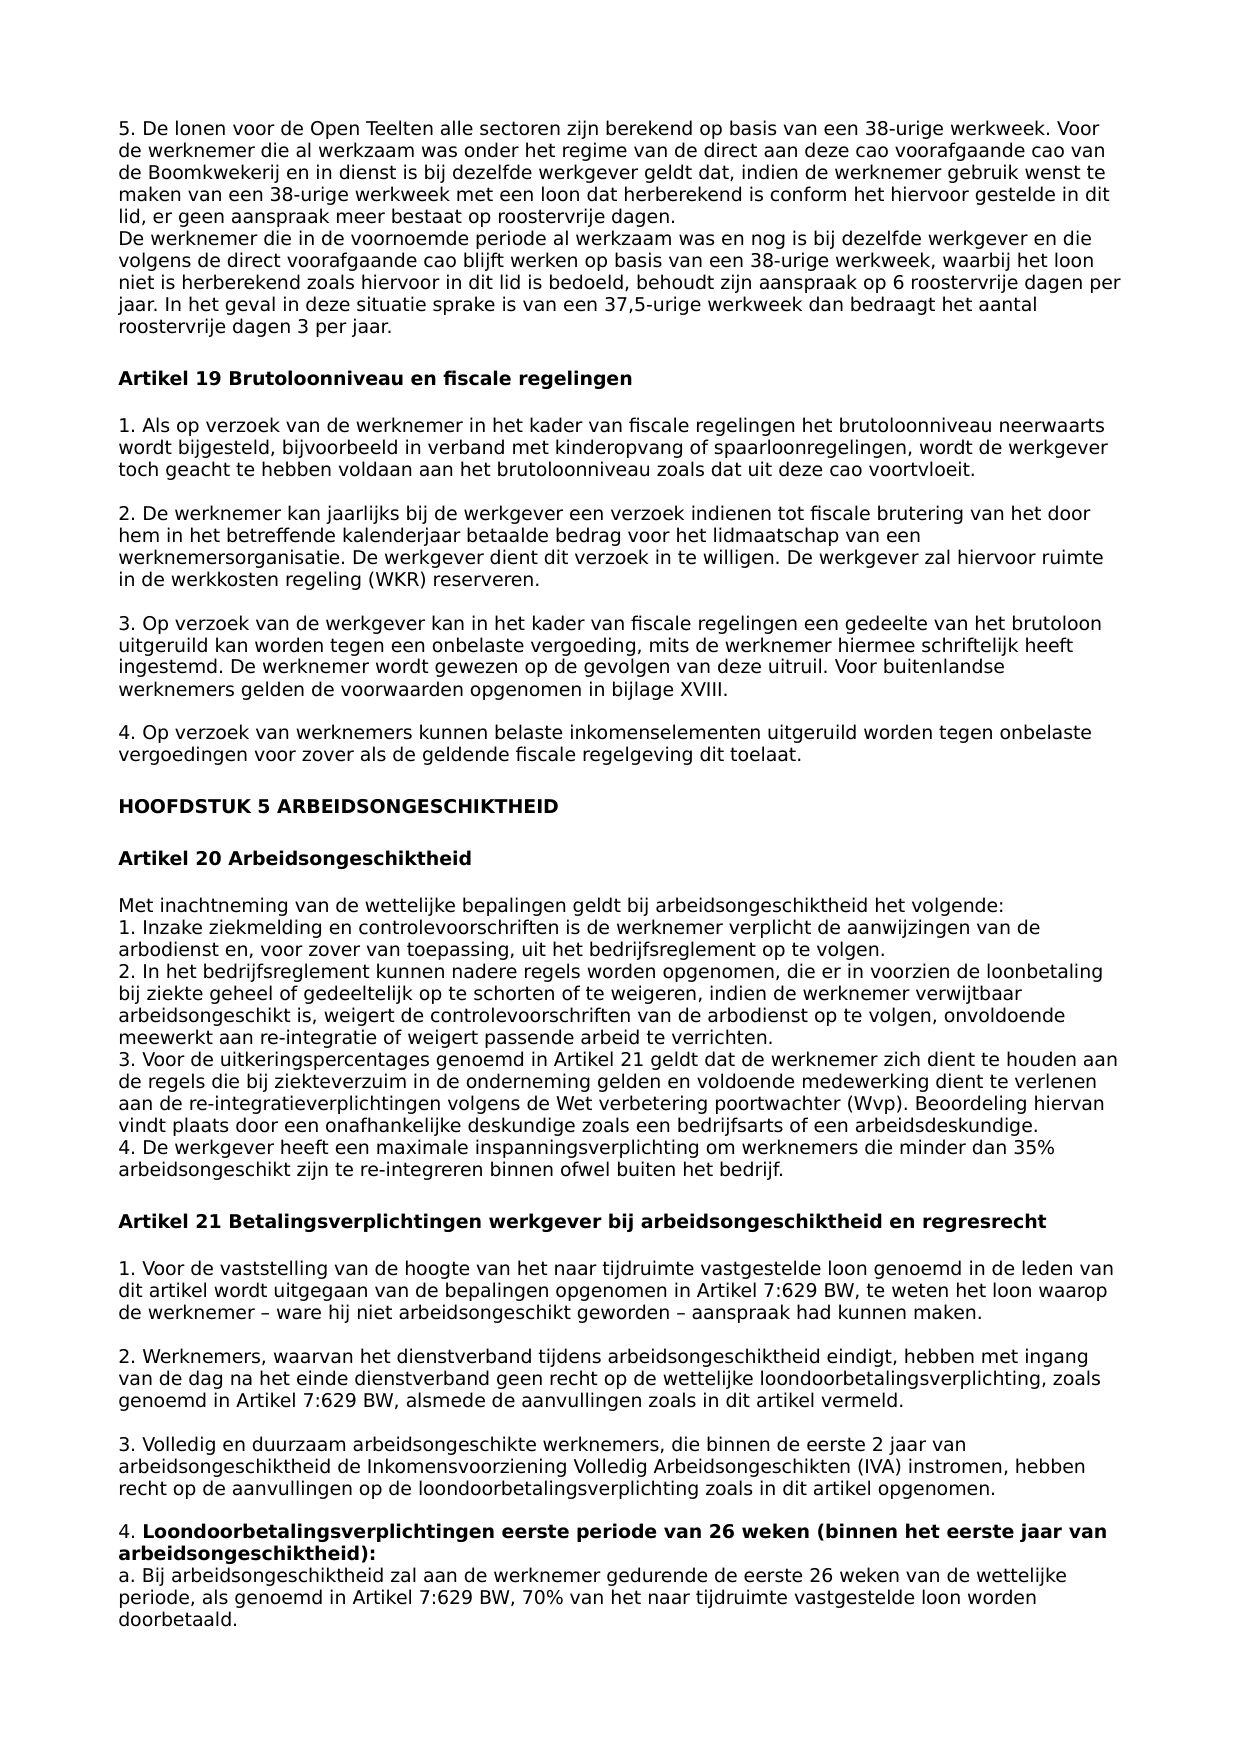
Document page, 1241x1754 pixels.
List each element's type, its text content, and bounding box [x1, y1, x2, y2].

text 4. De werkgever heeft een maximale inspanningsverplichting om werknemers die minder dan 35% arbeidsongeschikt zijn te re-integreren binnen ofwel buiten het bedrijf. [118, 1137, 1122, 1181]
text 3. Op verzoek van de werkgever kan in het kader van fiscale regelingen een gedeelte van het brutoloon uitgeruild kan worden tegen een onbelaste vergoeding, mits de werknemer hiermee schriftelijk heeft ingestemd. De werknemer wordt gewezen op de gevolgen van deze uitruil. Voor buitenlandse werknemers gelden de voorwaarden opgenomen in bijlage XVIII. [118, 612, 1122, 700]
text Met inachtneming van de wettelijke bepalingen geldt bij arbeidsongeschiktheid het volgende: [118, 895, 1122, 917]
text 1. Als op verzoek van de werknemer in het kader van fiscale regelingen het brutoloonniveau neerwaarts wordt bijgesteld, bijvoorbeeld in verband met kinderopvang of spaarloonregelingen, wordt de werkgever toch geacht te hebben voldaan aan het brutoloonniveau zoals dat uit deze cao voortvloeit. [118, 415, 1122, 481]
text 1. Voor de vaststelling van de hoogte van het naar tijdruimte vastgestelde loon genoemd in de leden van dit artikel wordt uitgegaan van de bepalingen opgenomen in Artikel 7:629 BW, te weten het loon waarop de werknemer – ware hij niet arbeidsongeschikt geworden – aanspraak had kunnen maken. [118, 1258, 1122, 1324]
subtitle Artikel 19 Brutoloonniveau en fiscale regelingen [118, 368, 1122, 390]
text 5. De lonen voor de Open Teelten alle sectoren zijn berekend op basis van een 38-urige werkweek. Voor de werknemer die al werkzaam was onder het regime van de direct aan deze cao voorafgaande cao van de Boomkwekerij en in dienst is bij dezelfde werkgever geldt dat, indien de werknemer gebruik wenst te maken van een 38-urige werkweek met een loon dat herberekend is conform het hiervoor gestelde in dit lid, er geen aanspraak meer bestaat op roostervrije dagen. [118, 118, 1122, 228]
subtitle HOOFDSTUK 5 ARBEIDSONGESCHIKTHEID [118, 796, 1122, 818]
text 4. Op verzoek van werknemers kunnen belaste inkomenselementen uitgeruild worden tegen onbelaste vergoedingen voor zover als de geldende fiscale regelgeving dit toelaat. [118, 722, 1122, 766]
text a. Bij arbeidsongeschiktheid zal aan de werknemer gedurende de eerste 26 weken van de wettelijke periode, als genoemd in Artikel 7:629 BW, 70% van het naar tijdruimte vastgestelde loon worden doorbetaald. [118, 1565, 1122, 1631]
text De werknemer die in de voornoemde periode al werkzaam was en nog is bij dezelfde werkgever en die volgens de direct voorafgaande cao blijft werken op basis van een 38-urige werkweek, waarbij het loon niet is herberekend zoals hiervoor in dit lid is bedoeld, behoudt zijn aanspraak op 6 roostervrije dagen per jaar. In het geval in deze situatie sprake is van een 37,5-urige werkweek dan bedraagt het aantal roostervrije dagen 3 per jaar. [118, 228, 1122, 338]
text 2. De werknemer kan jaarlijks bij de werkgever een verzoek indienen tot fiscale brutering van het door hem in het betreffende kalenderjaar betaalde bedrag voor het lidmaatschap van een werknemersorganisatie. De werkgever dient dit verzoek in te willigen. De werkgever zal hiervoor ruimte in de werkkosten regeling (WKR) reserveren. [118, 503, 1122, 591]
text 4. Loondoorbetalingsverplichtingen eerste periode van 26 weken (binnen het eerste jaar van arbeidsongeschiktheid): [118, 1521, 1122, 1565]
subtitle Artikel 21 Betalingsverplichtingen werkgever bij arbeidsongeschiktheid en regresrecht [118, 1211, 1122, 1233]
text 2. In het bedrijfsreglement kunnen nadere regels worden opgenomen, die er in voorzien de loonbetaling bij ziekte geheel of gedeeltelijk op te schorten of te weigeren, indien de werknemer verwijtbaar arbeidsongeschikt is, weigert de controlevoorschriften van de arbodienst op te volgen, onvoldoende meewerkt aan re-integratie of weigert passende arbeid te verrichten. [118, 961, 1122, 1049]
text 2. Werknemers, waarvan het dienstverband tijdens arbeidsongeschiktheid eindigt, hebben met ingang van de dag na het einde dienstverband geen recht op de wettelijke loondoorbetalingsverplichting, zoals genoemd in Artikel 7:629 BW, alsmede de aanvullingen zoals in dit artikel vermeld. [118, 1346, 1122, 1412]
text 1. Inzake ziekmelding en controlevoorschriften is de werknemer verplicht de aanwijzingen van de arbodienst en, voor zover van toepassing, uit het bedrijfsreglement op te volgen. [118, 917, 1122, 961]
text 3. Voor de uitkeringspercentages genoemd in Artikel 21 geldt dat de werknemer zich dient te houden aan de regels die bij ziekteverzuim in de onderneming gelden en voldoende medewerking dient te verlenen aan de re-integratieverplichtingen volgens de Wet verbetering poortwachter (Wvp). Beoordeling hiervan vindt plaats door een onafhankelijke deskundige zoals een bedrijfsarts of een arbeidsdeskundige. [118, 1049, 1122, 1137]
subtitle Artikel 20 Arbeidsongeschiktheid [118, 848, 1122, 870]
text 3. Volledig en duurzaam arbeidsongeschikte werknemers, die binnen de eerste 2 jaar van arbeidsongeschiktheid de Inkomensvoorziening Volledig Arbeidsongeschikten (IVA) instromen, hebben recht op de aanvullingen op de loondoorbetalingsverplichting zoals in dit artikel opgenomen. [118, 1433, 1122, 1499]
